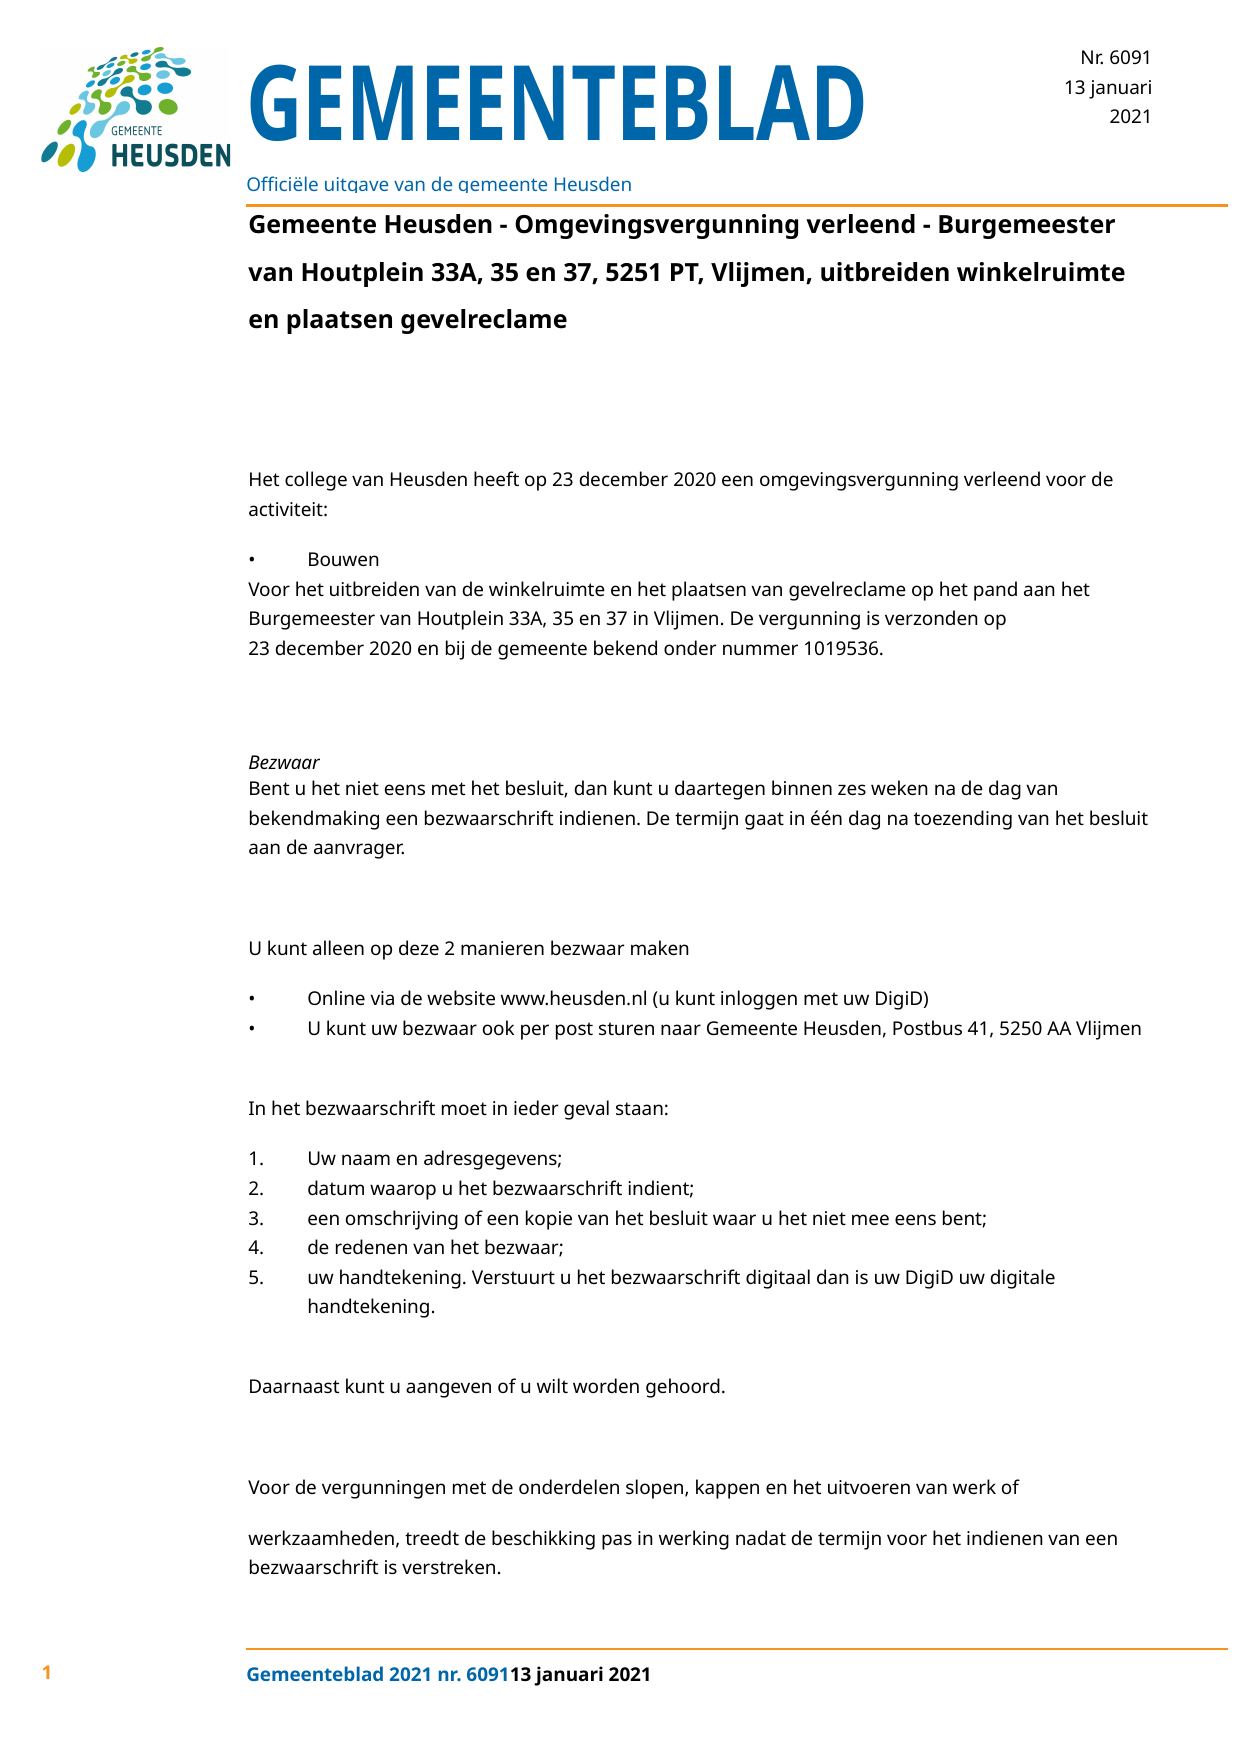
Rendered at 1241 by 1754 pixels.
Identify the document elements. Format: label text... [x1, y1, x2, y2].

list Online via de website www.heusden.nl (u kunt inloggen met uw DigiD) [248, 986, 1152, 1011]
list Uw naam en adresgegevens; [248, 1146, 1152, 1171]
text werkzaamheden, treedt de beschikking pas in werking nadat de termijn voor het indienen van een bezwaarschrift is verstreken. [248, 1525, 1152, 1580]
text Bent u het niet eens met het besluit, dan kunt u daartegen binnen zes weken na de dag van bekendmaking een bezwaarschrift indienen. De termijn gaat in één dag na toezending van het besluit aan de aanvrager. [248, 775, 1152, 860]
text In het bezwaarschrift moet in ieder geval staan: [248, 1095, 1152, 1121]
list U kunt uw bezwaar ook per post sturen naar Gemeente Heusden, Postbus 41, 5250 AA Vlijmen [248, 1015, 1152, 1041]
list de redenen van het bezwaar; [248, 1234, 1152, 1260]
text Gemeente Heusden - Omgevingsvergunning verleend - Burgemeester van Houtplein 33A, 35 en 37, 5251 PT, Vlijmen, uitbreiden winkelruimte en plaatsen gevelreclame [248, 207, 1152, 336]
list uw handtekening. Verstuurt u het bezwaarschrift digitaal dan is uw DigiD uw digitale handtekening. [248, 1264, 1152, 1319]
text U kunt alleen op deze 2 manieren bezwaar maken [248, 935, 1152, 961]
list datum waarop u het bezwaarschrift indient; [248, 1175, 1152, 1201]
text Voor de vergunningen met de onderdelen slopen, kappen en het uitvoeren van werk of [248, 1474, 1152, 1500]
list een omschrijving of een kopie van het besluit waar u het niet mee eens bent; [248, 1205, 1152, 1231]
text Daarnaast kunt u aangeven of u wilt worden gehoord. [248, 1373, 1152, 1399]
picture [41, 47, 231, 172]
text Voor het uitbreiden van de winkelruimte en het plaatsen van gevelreclame op het pand aan het Burgemeester van Houtplein 33A, 35 en 37 in Vlijmen. De vergunning is verzonden op 23 december 2020 en bij de gemeente bekend onder nummer 1019536. [248, 576, 1152, 661]
text Het college van Heusden heeft op 23 december 2020 een omgevingsvergunning verleend voor de activiteit: [248, 466, 1152, 522]
list Bouwen [248, 546, 1152, 572]
text Bezwaar [248, 749, 1152, 775]
